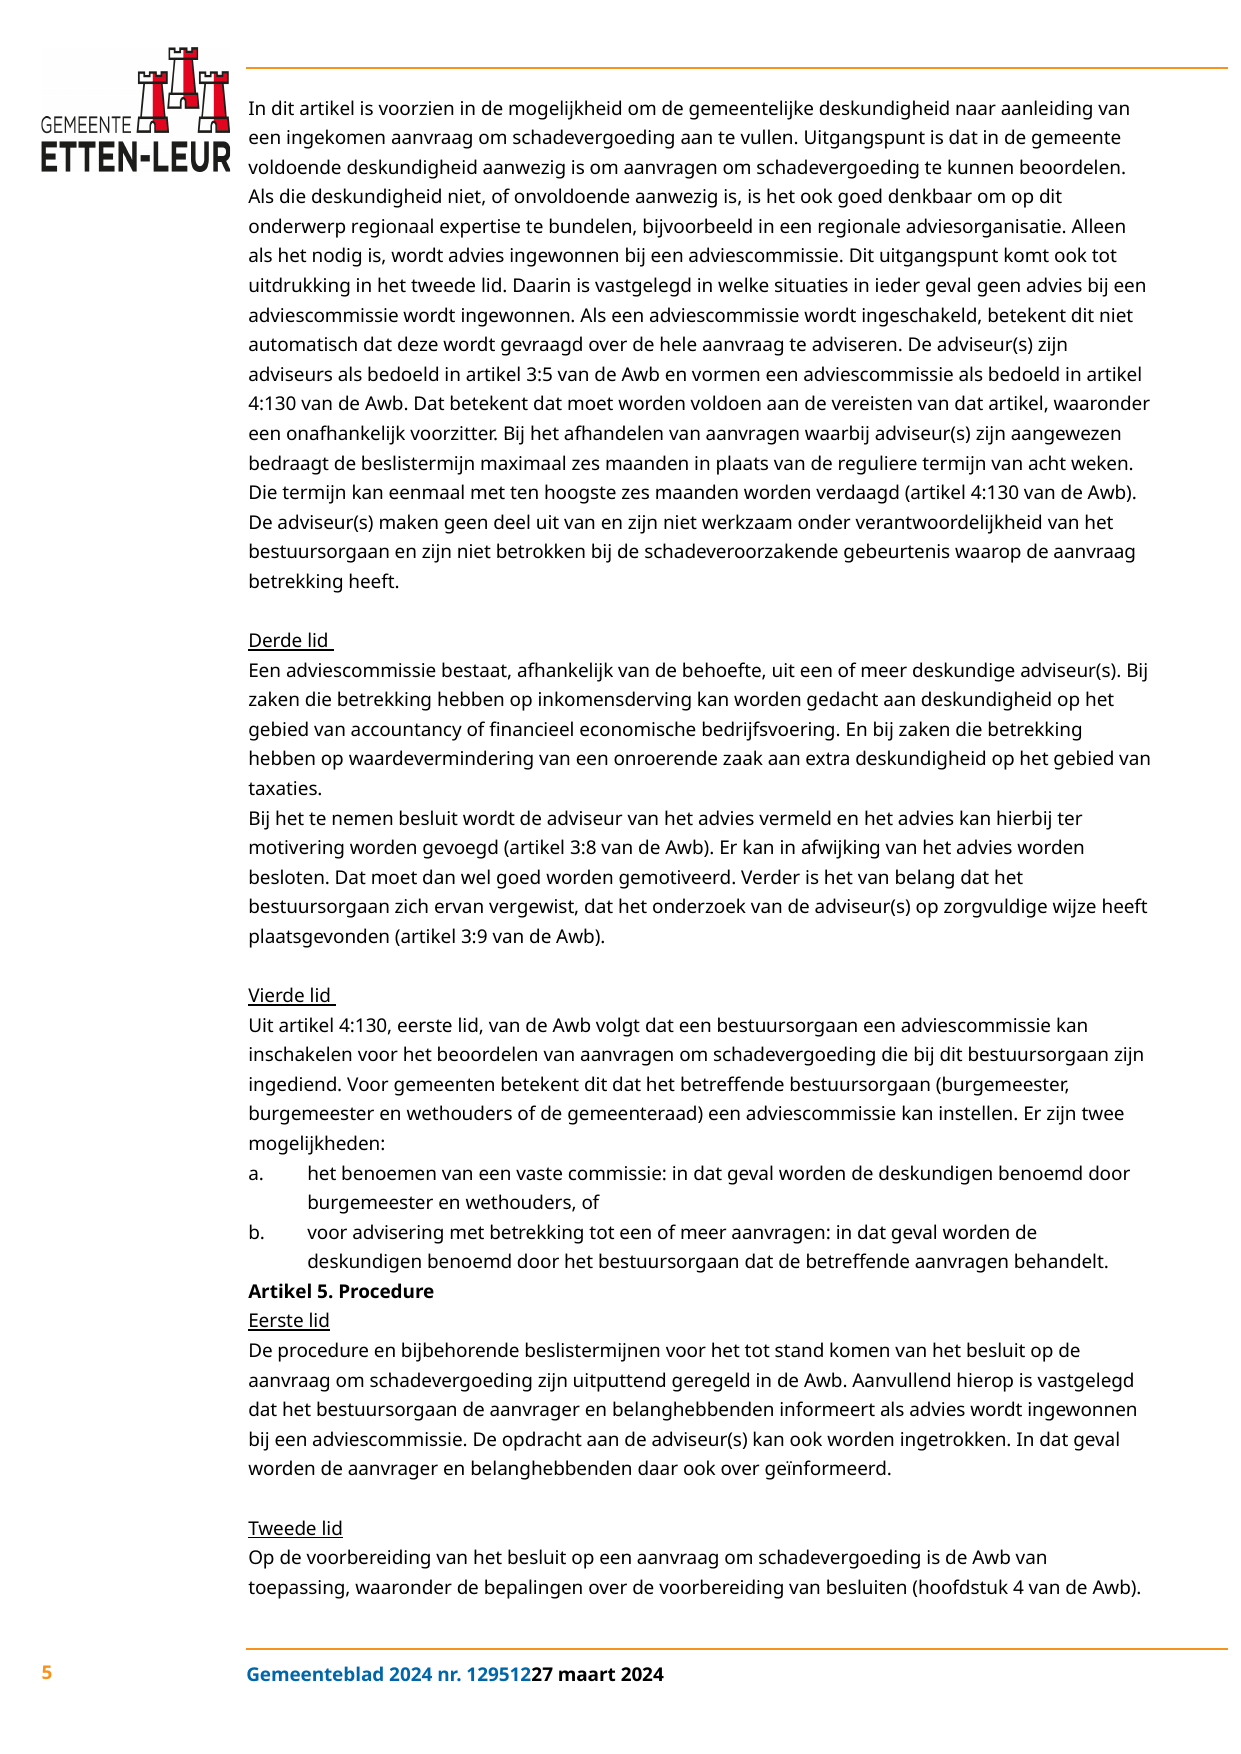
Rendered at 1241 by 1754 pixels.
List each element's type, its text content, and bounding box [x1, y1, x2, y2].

list het benoemen van een vaste commissie: in dat geval worden de deskundigen benoemd door burgemeester en wethouders, of [248, 1160, 1152, 1215]
text Tweede lid [248, 1515, 1152, 1541]
text Derde lid [248, 627, 1152, 653]
text Op de voorbereiding van het besluit op een aanvraag om schadevergoeding is de Awb van toepassing, waaronder de bepalingen over de voorbereiding van besluiten (hoofdstuk 4 van de Awb). [248, 1544, 1152, 1600]
text Artikel 5. Procedure [248, 1278, 1152, 1304]
picture [41, 47, 231, 172]
text Bij het te nemen besluit wordt de adviseur van het advies vermeld en het advies kan hierbij ter motivering worden gevoegd (artikel 3:8 van de Awb). Er kan in afwijking van het advies worden besloten. Dat moet dan wel goed worden gemotiveerd. Verder is het van belang dat het bestuursorgaan zich ervan vergewist, dat het onderzoek van de adviseur(s) op zorgvuldige wijze heeft plaatsgevonden (artikel 3:9 van de Awb). [248, 805, 1152, 949]
text Eerste lid [248, 1308, 1152, 1333]
text In dit artikel is voorzien in de mogelijkheid om de gemeentelijke deskundigheid naar aanleiding van een ingekomen aanvraag om schadevergoeding aan te vullen. Uitgangspunt is dat in de gemeente voldoende deskundigheid aanwezig is om aanvragen om schadevergoeding te kunnen beoordelen. Als die deskundigheid niet, of onvoldoende aanwezig is, is het ook goed denkbaar om op dit onderwerp regionaal expertise te bundelen, bijvoorbeeld in een regionale adviesorganisatie. Alleen als het nodig is, wordt advies ingewonnen bij een adviescommissie. Dit uitgangspunt komt ook tot uitdrukking in het tweede lid. Daarin is vastgelegd in welke situaties in ieder geval geen advies bij een adviescommissie wordt ingewonnen. Als een adviescommissie wordt ingeschakeld, betekent dit niet automatisch dat deze wordt gevraagd over de hele aanvraag te adviseren. De adviseur(s) zijn adviseurs als bedoeld in artikel 3:5 van de Awb en vormen een adviescommissie als bedoeld in artikel 4:130 van de Awb. Dat betekent dat moet worden voldoen aan de vereisten van dat artikel, waaronder een onafhankelijk voorzitter. Bij het afhandelen van aanvragen waarbij adviseur(s) zijn aangewezen bedraagt de beslistermijn maximaal zes maanden in plaats van de reguliere termijn van acht weken. Die termijn kan eenmaal met ten hoogste zes maanden worden verdaagd (artikel 4:130 van de Awb). De adviseur(s) maken geen deel uit van en zijn niet werkzaam onder verantwoordelijkheid van het bestuursorgaan en zijn niet betrokken bij de schadeveroorzakende gebeurtenis waarop de aanvraag betrekking heeft. [248, 95, 1152, 594]
text De procedure en bijbehorende beslistermijnen voor het tot stand komen van het besluit op de aanvraag om schadevergoeding zijn uitputtend geregeld in de Awb. Aanvullend hierop is vastgelegd dat het bestuursorgaan de aanvrager en belanghebbenden informeert als advies wordt ingewonnen bij een adviescommissie. De opdracht aan de adviseur(s) kan ook worden ingetrokken. In dat geval worden de aanvrager en belanghebbenden daar ook over geïnformeerd. [248, 1337, 1152, 1481]
text Vierde lid [248, 982, 1152, 1008]
text Een adviescommissie bestaat, afhankelijk van de behoefte, uit een of meer deskundige adviseur(s). Bij zaken die betrekking hebben op inkomensderving kan worden gedacht aan deskundigheid op het gebied van accountancy of financieel economische bedrijfsvoering. En bij zaken die betrekking hebben op waardevermindering van een onroerende zaak aan extra deskundigheid op het gebied van taxaties. [248, 657, 1152, 801]
list voor advisering met betrekking tot een of meer aanvragen: in dat geval worden de deskundigen benoemd door het bestuursorgaan dat de betreffende aanvragen behandelt. [248, 1219, 1152, 1274]
text Uit artikel 4:130, eerste lid, van de Awb volgt dat een bestuursorgaan een adviescommissie kan inschakelen voor het beoordelen van aanvragen om schadevergoeding die bij dit bestuursorgaan zijn ingediend. Voor gemeenten betekent dit dat het betreffende bestuursorgaan (burgemeester, burgemeester en wethouders of de gemeenteraad) een adviescommissie kan instellen. Er zijn twee mogelijkheden: [248, 1012, 1152, 1156]
